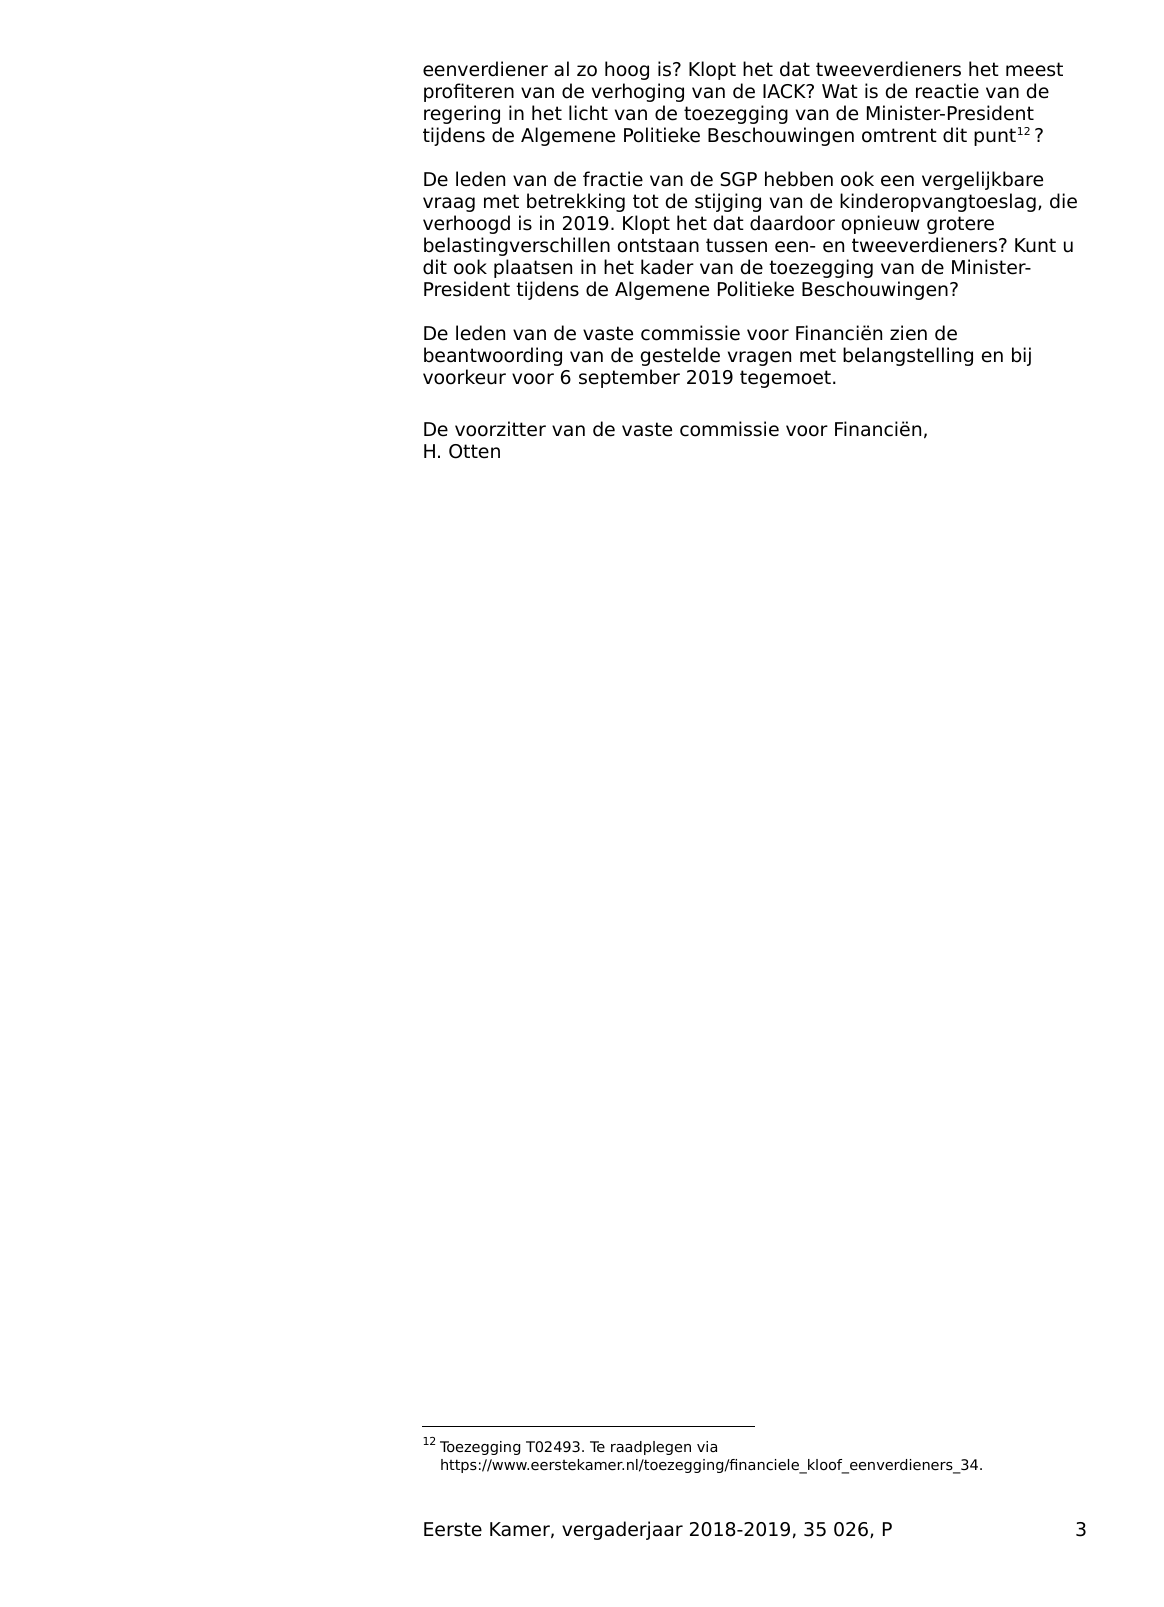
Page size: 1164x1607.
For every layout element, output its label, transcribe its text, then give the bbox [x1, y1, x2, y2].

text De leden van de fractie van de SGP hebben ook een vergelijkbare vraag met betrekking tot de stijging van de kinderopvangtoeslag, die verhoogd is in 2019. Klopt het dat daardoor opnieuw grotere belastingverschillen ontstaan tussen een- en tweeverdieners? Kunt u dit ook plaatsen in het kader van de toezegging van de Minister-President tijdens de Algemene Politieke Beschouwingen? [422, 169, 1087, 301]
text eenverdiener al zo hoog is? Klopt het dat tweeverdieners het meest profiteren van de verhoging van de IACK? Wat is de reactie van de regering in het licht van de toezegging van de Minister-President tijdens de Algemene Politieke Beschouwingen omtrent dit punt? [422, 59, 1087, 147]
text De leden van de vaste commissie voor Financiën zien de beantwoording van de gestelde vragen met belangstelling en bij voorkeur voor 6 september 2019 tegemoet. [422, 323, 1087, 389]
text Toezegging T02493. Te raadplegen via https://www.eerstekamer.nl/toezegging/financiele_kloof_eenverdieners_34. [422, 1435, 1087, 1474]
text De voorzitter van de vaste commissie voor Financiën, H. Otten [422, 419, 1087, 463]
